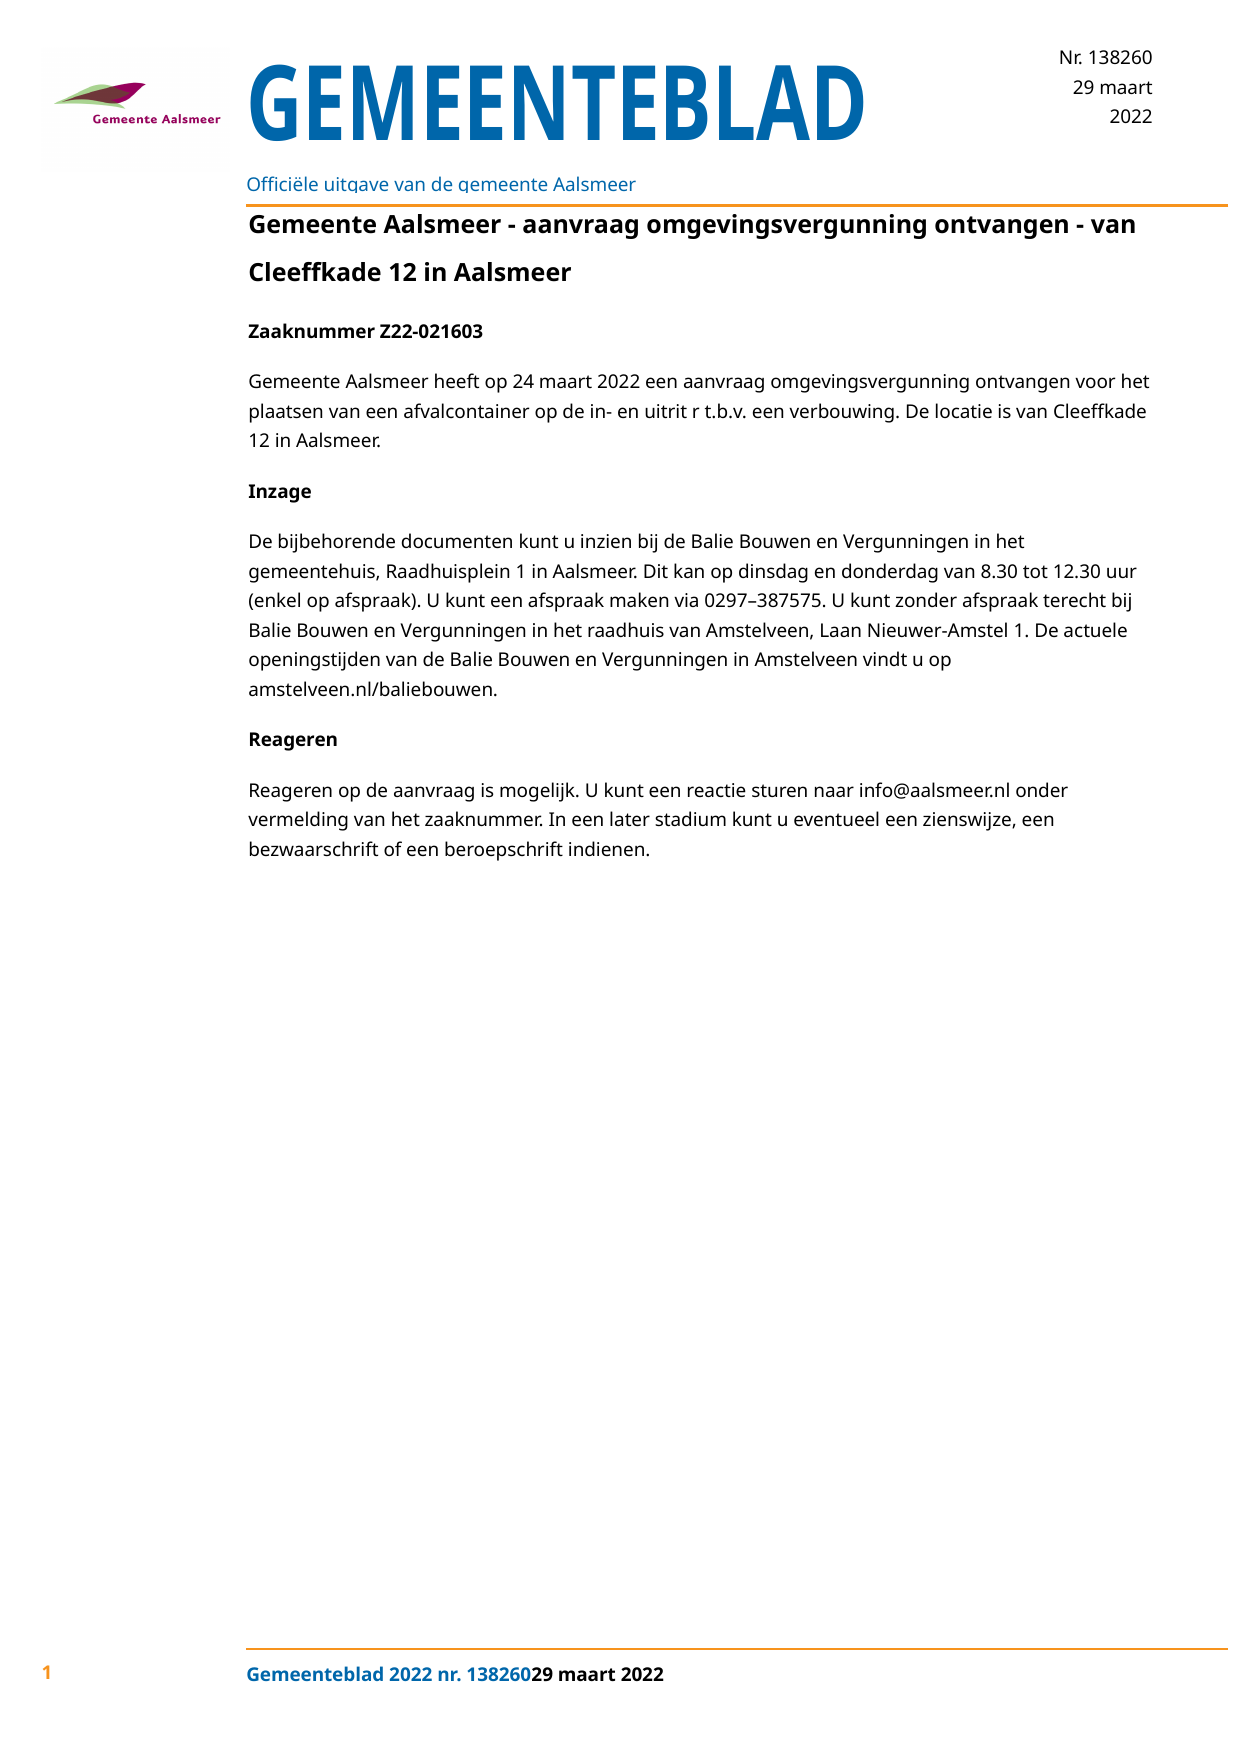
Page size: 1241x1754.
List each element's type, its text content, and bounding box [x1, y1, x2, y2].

picture [41, 47, 231, 172]
text Gemeente Aalsmeer heeft op 24 maart 2022 een aanvraag omgevingsvergunning ontvangen voor het plaatsen van een afvalcontainer op de in- en uitrit r t.b.v. een verbouwing. De locatie is van Cleeffkade 12 in Aalsmeer. [248, 368, 1152, 453]
text De bijbehorende documenten kunt u inzien bij de Balie Bouwen en Vergunningen in het gemeentehuis, Raadhuisplein 1 in Aalsmeer. Dit kan op dinsdag en donderdag van 8.30 tot 12.30 uur (enkel op afspraak). U kunt een afspraak maken via 0297–387575. U kunt zonder afspraak terecht bij Balie Bouwen en Vergunningen in het raadhuis van Amstelveen, Laan Nieuwer-Amstel 1. De actuele openingstijden van de Balie Bouwen en Vergunningen in Amstelveen vindt u op amstelveen.nl/baliebouwen. [248, 528, 1152, 702]
text Gemeente Aalsmeer - aanvraag omgevingsvergunning ontvangen - van Cleeffkade 12 in Aalsmeer [248, 207, 1152, 288]
text Zaaknummer Z22-021603 [248, 318, 1152, 344]
text Inzage [248, 478, 1152, 504]
text Reageren op de aanvraag is mogelijk. U kunt een reactie sturen naar info@aalsmeer.nl onder vermelding van het zaaknummer. In een later stadium kunt u eventueel een zienswijze, een bezwaarschrift of een beroepschrift indienen. [248, 777, 1152, 862]
text Reageren [248, 727, 1152, 752]
